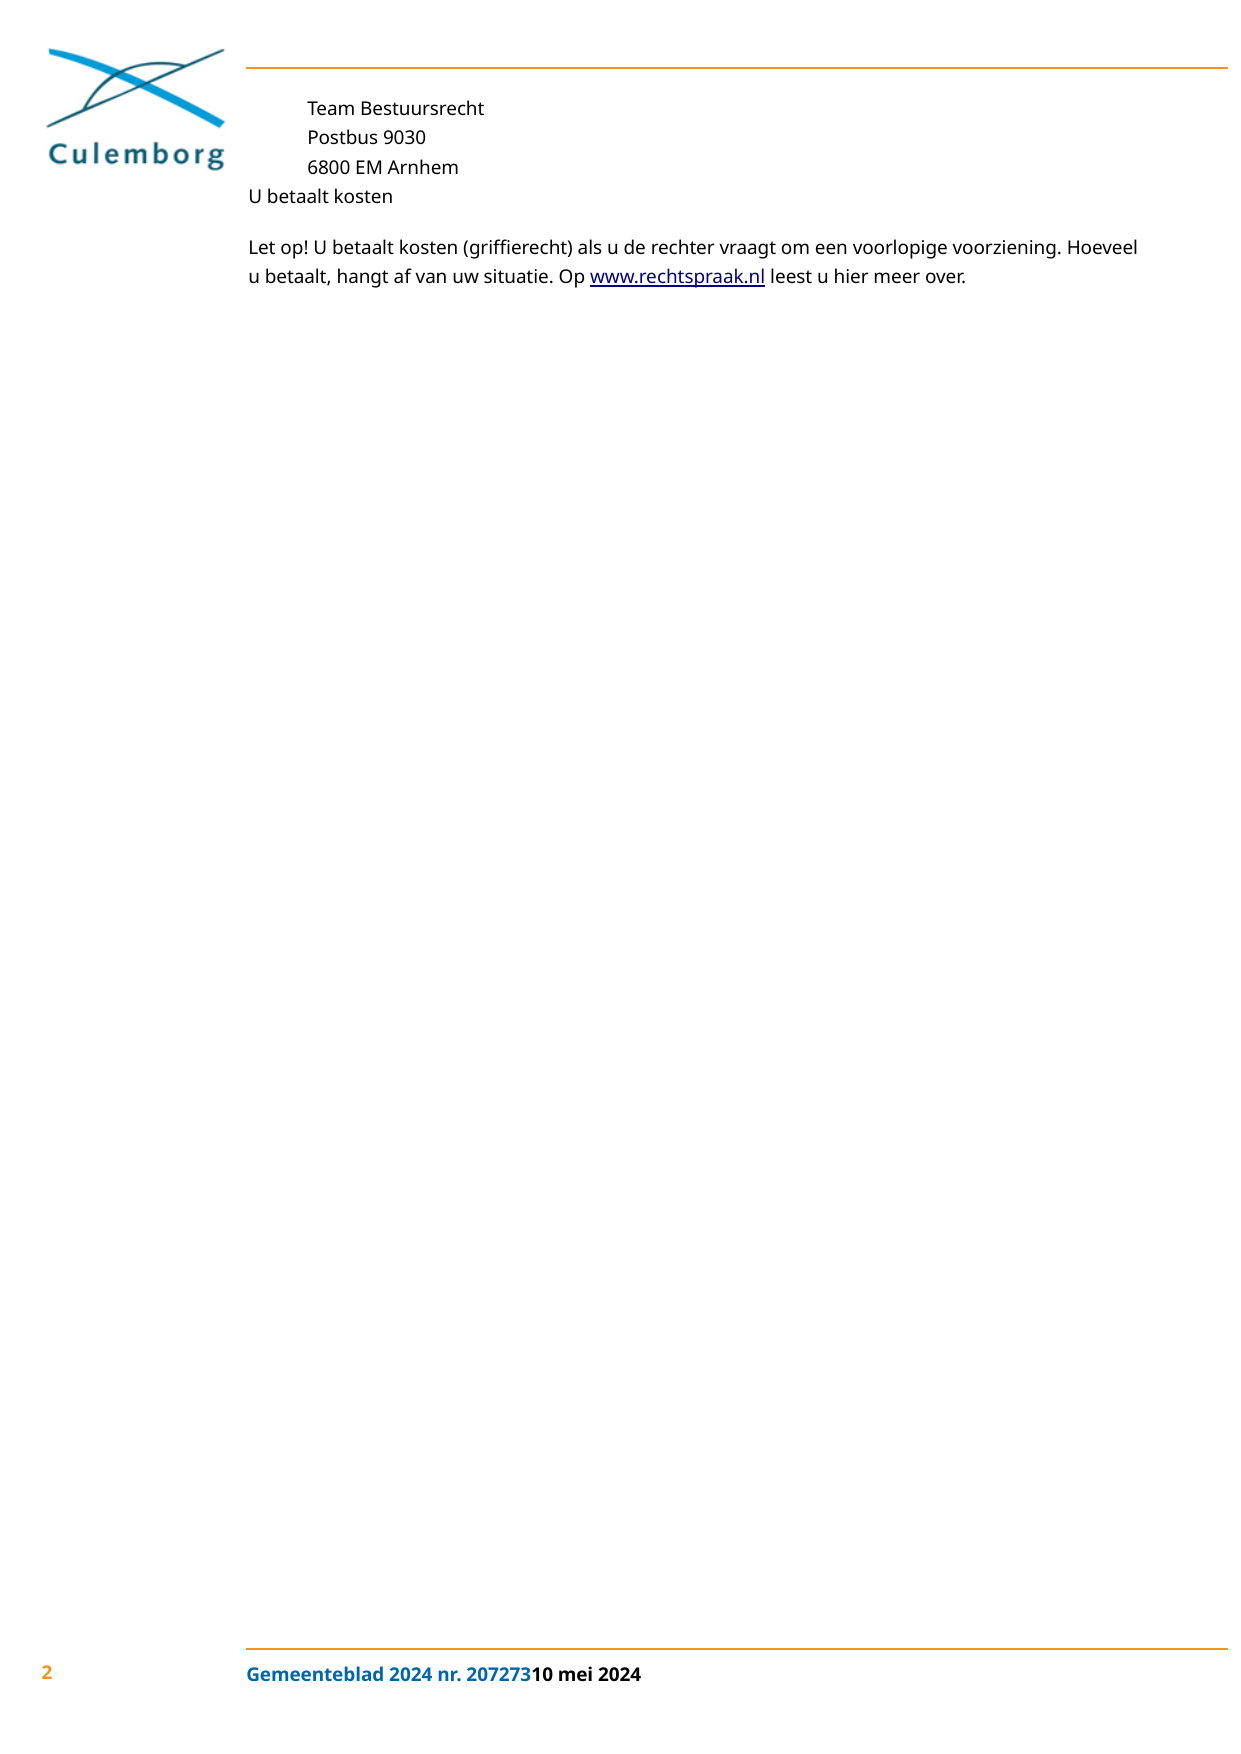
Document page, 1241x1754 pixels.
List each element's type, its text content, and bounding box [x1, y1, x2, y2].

text U betaalt kosten [248, 183, 1152, 209]
list Team Bestuursrecht [248, 95, 1152, 121]
list Postbus 9030 [248, 124, 1152, 150]
text Let op! U betaalt kosten (griffierecht) als u de rechter vraagt om een voorlopige voorziening. Hoeveel u betaalt, hangt af van uw situatie. Op www.rechtspraak.nl leest u hier meer over. [248, 234, 1152, 289]
list 6800 EM Arnhem [248, 154, 1152, 180]
picture [41, 47, 231, 172]
